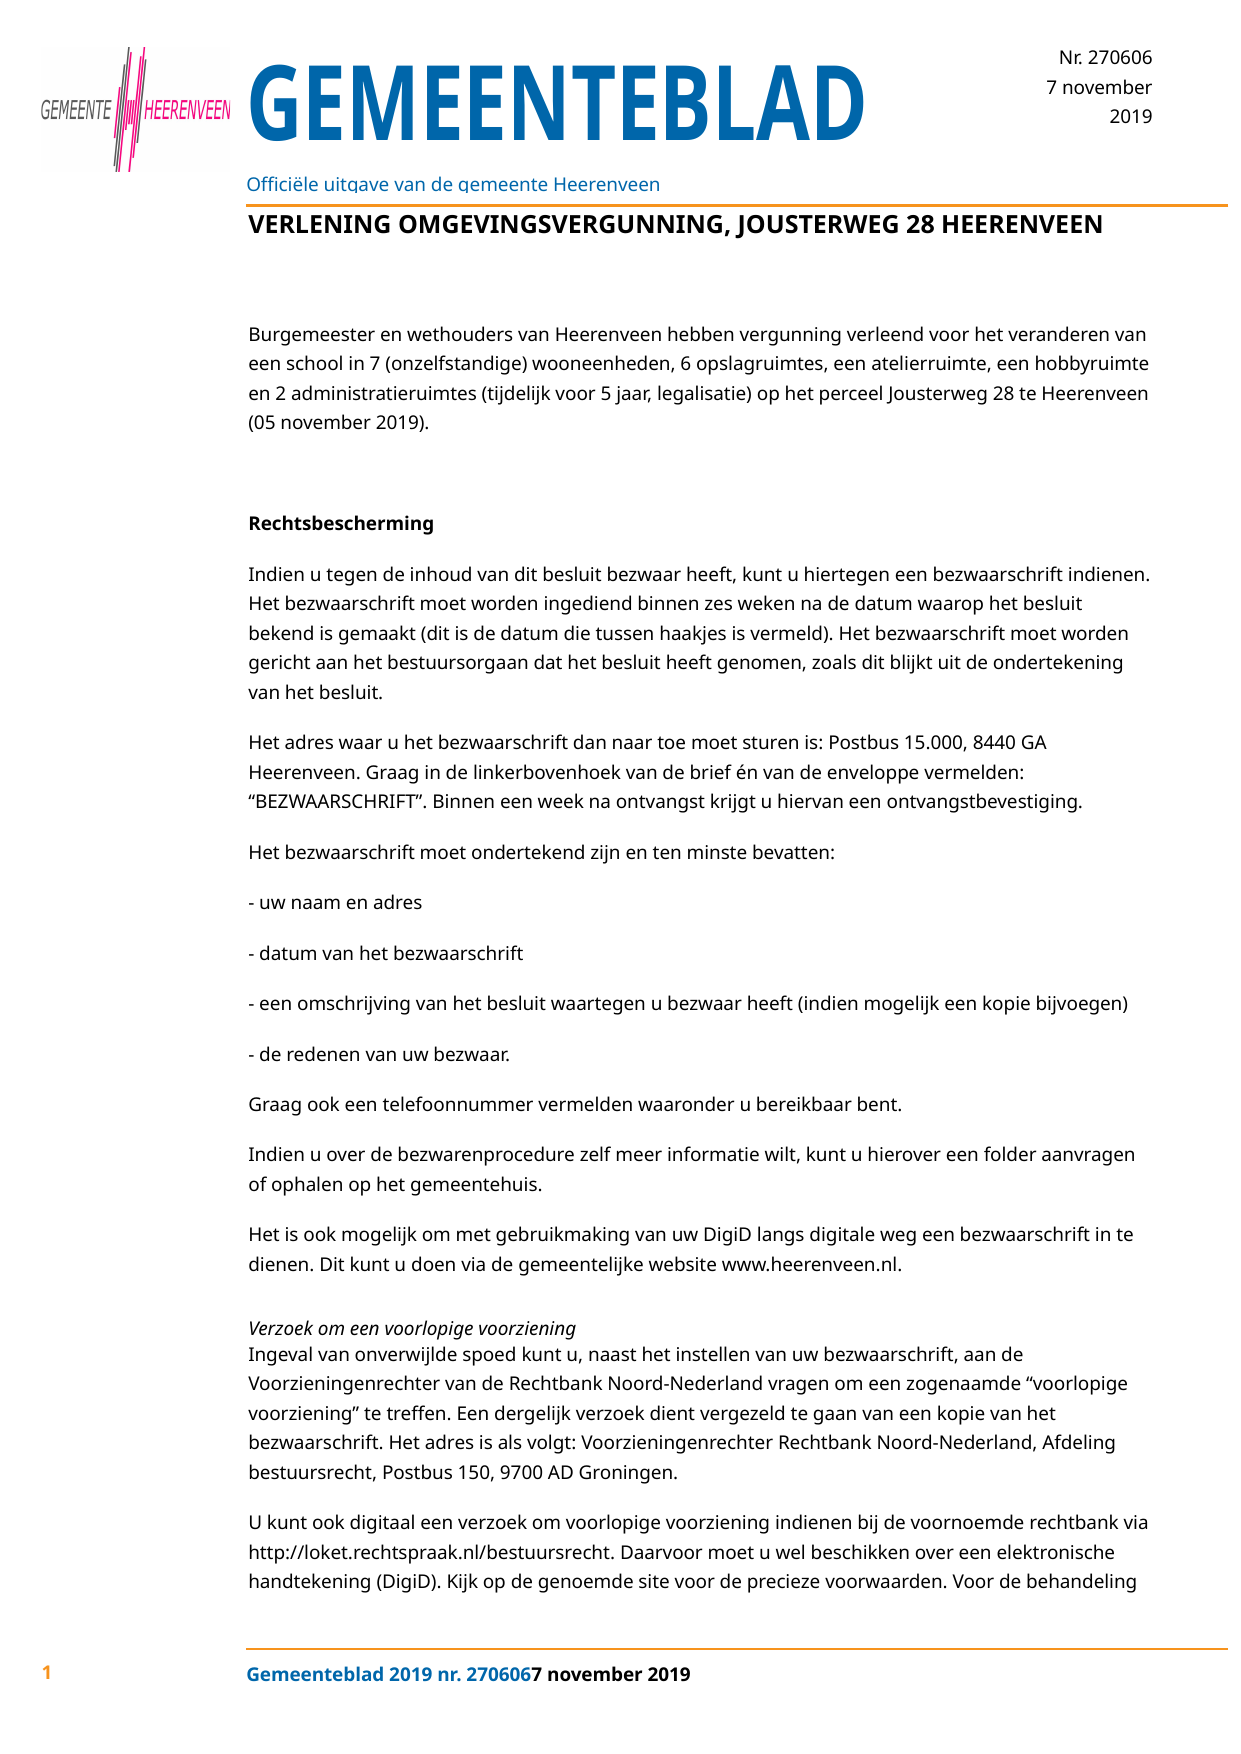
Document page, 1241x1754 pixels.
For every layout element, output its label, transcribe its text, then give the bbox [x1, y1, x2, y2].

text - datum van het bezwaarschrift [248, 940, 1152, 966]
picture [41, 47, 231, 172]
text Het is ook mogelijk om met gebruikmaking van uw DigiD langs digitale weg een bezwaarschrift in te dienen. Dit kunt u doen via de gemeentelijke website www.heerenveen.nl. [248, 1222, 1152, 1277]
text Ingeval van onverwijlde spoed kunt u, naast het instellen van uw bezwaarschrift, aan de Voorzieningenrechter van de Rechtbank Noord-Nederland vragen om een zogenaamde “voorlopige voorziening” te treffen. Een dergelijk verzoek dient vergezeld te gaan van een kopie van het bezwaarschrift. Het adres is als volgt: Voorzieningenrechter Rechtbank Noord-Nederland, Afdeling bestuursrecht, Postbus 150, 9700 AD Groningen. [248, 1341, 1152, 1485]
text Het adres waar u het bezwaarschrift dan naar toe moet sturen is: Postbus 15.000, 8440 GA Heerenveen. Graag in de linkerbovenhoek van de brief én van de enveloppe vermelden: “BEZWAARSCHRIFT”. Binnen een week na ontvangst krijgt u hiervan een ontvangstbevestiging. [248, 729, 1152, 814]
text Rechtsbescherming [248, 510, 1152, 536]
text - uw naam en adres [248, 889, 1152, 915]
text VERLENING OMGEVINGSVERGUNNING, JOUSTERWEG 28 HEERENVEEN [248, 207, 1152, 241]
text - de redenen van uw bezwaar. [248, 1041, 1152, 1066]
text Indien u over de bezwarenprocedure zelf meer informatie wilt, kunt u hierover een folder aanvragen of ophalen op het gemeentehuis. [248, 1142, 1152, 1197]
text Burgemeester en wethouders van Heerenveen hebben vergunning verleend voor het veranderen van een school in 7 (onzelfstandige) wooneenheden, 6 opslagruimtes, een atelierruimte, een hobbyruimte en 2 administratieruimtes (tijdelijk voor 5 jaar, legalisatie) op het perceel Jousterweg 28 te Heerenveen (05 november 2019). [248, 321, 1152, 435]
text Indien u tegen de inhoud van dit besluit bezwaar heeft, kunt u hiertegen een bezwaarschrift indienen. Het bezwaarschrift moet worden ingediend binnen zes weken na de datum waarop het besluit bekend is gemaakt (dit is de datum die tussen haakjes is vermeld). Het bezwaarschrift moet worden gericht aan het bestuursorgaan dat het besluit heeft genomen, zoals dit blijkt uit de ondertekening van het besluit. [248, 561, 1152, 705]
text Verzoek om een voorlopige voorziening [248, 1315, 1152, 1341]
text Het bezwaarschrift moet ondertekend zijn en ten minste bevatten: [248, 839, 1152, 865]
text - een omschrijving van het besluit waartegen u bezwaar heeft (indien mogelijk een kopie bijvoegen) [248, 990, 1152, 1016]
text Graag ook een telefoonnummer vermelden waaronder u bereikbaar bent. [248, 1091, 1152, 1117]
text U kunt ook digitaal een verzoek om voorlopige voorziening indienen bij de voornoemde rechtbank via http://loket.rechtspraak.nl/bestuursrecht. Daarvoor moet u wel beschikken over een elektronische handtekening (DigiD). Kijk op de genoemde site voor de precieze voorwaarden. Voor de behandeling [248, 1509, 1152, 1594]
